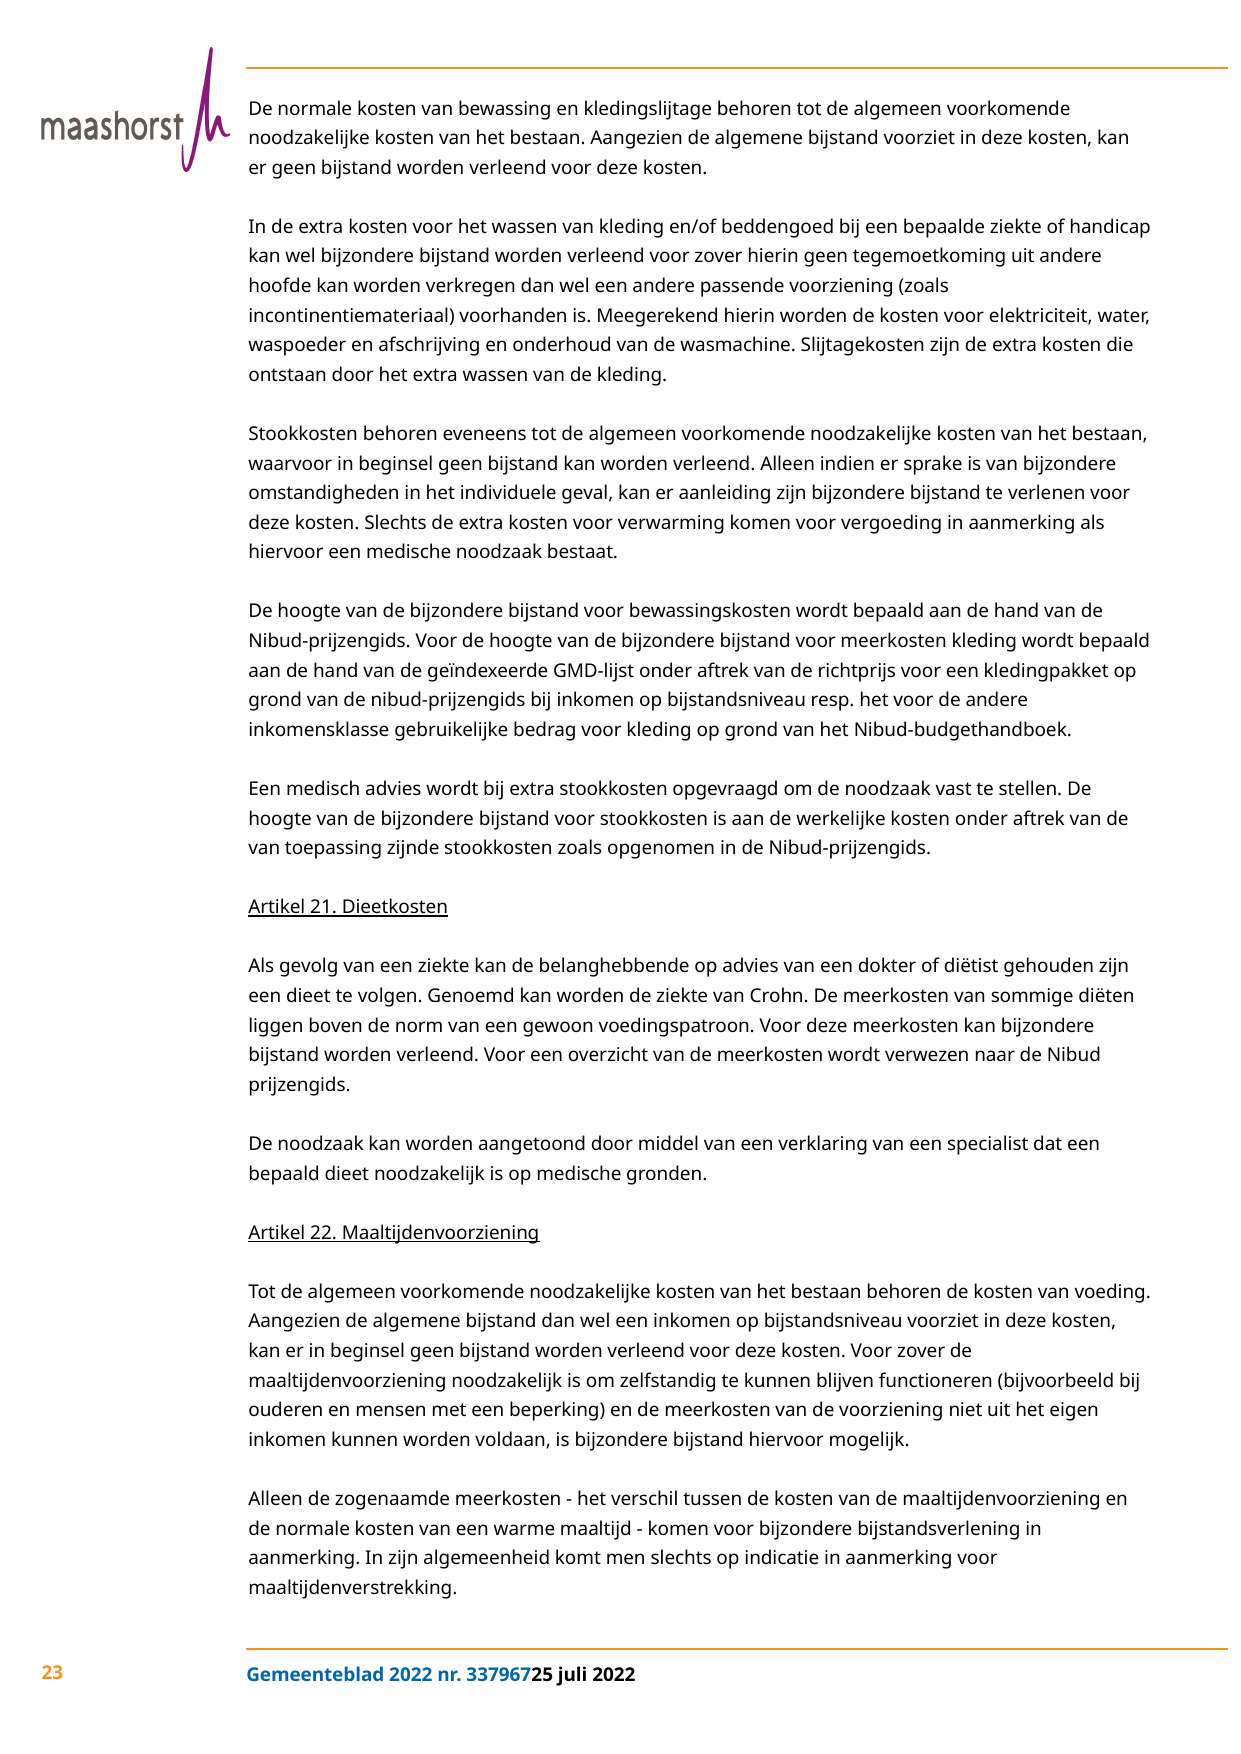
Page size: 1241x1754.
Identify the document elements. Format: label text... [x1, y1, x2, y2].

text De hoogte van de bijzondere bijstand voor bewassingskosten wordt bepaald aan de hand van de Nibud-prijzengids. Voor de hoogte van de bijzondere bijstand voor meerkosten kleding wordt bepaald aan de hand van de geïndexeerde GMD-lijst onder aftrek van de richtprijs voor een kledingpakket op grond van de nibud-prijzengids bij inkomen op bijstandsniveau resp. het voor de andere inkomensklasse gebruikelijke bedrag voor kleding op grond van het Nibud-budgethandboek. [248, 598, 1152, 742]
text Alleen de zogenaamde meerkosten - het verschil tussen de kosten van de maaltijdenvoorziening en de normale kosten van een warme maaltijd - komen voor bijzondere bijstandsverlening in aanmerking. In zijn algemeenheid komt men slechts op indicatie in aanmerking voor maaltijdenverstrekking. [248, 1485, 1152, 1600]
text De normale kosten van bewassing en kledingslijtage behoren tot de algemeen voorkomende noodzakelijke kosten van het bestaan. Aangezien de algemene bijstand voorziet in deze kosten, kan er geen bijstand worden verleend voor deze kosten. [248, 95, 1152, 180]
picture [41, 47, 231, 172]
text Stookkosten behoren eveneens tot de algemeen voorkomende noodzakelijke kosten van het bestaan, waarvoor in beginsel geen bijstand kan worden verleend. Alleen indien er sprake is van bijzondere omstandigheden in het individuele geval, kan er aanleiding zijn bijzondere bijstand te verlenen voor deze kosten. Slechts de extra kosten voor verwarming komen voor vergoeding in aanmerking als hiervoor een medische noodzaak bestaat. [248, 420, 1152, 564]
text De noodzaak kan worden aangetoond door middel van een verklaring van een specialist dat een bepaald dieet noodzakelijk is op medische gronden. [248, 1130, 1152, 1186]
text Artikel 22. Maaltijdenvoorziening [248, 1219, 1152, 1245]
text Als gevolg van een ziekte kan de belanghebbende op advies van een dokter of diëtist gehouden zijn een dieet te volgen. Genoemd kan worden de ziekte van Crohn. De meerkosten van sommige diëten liggen boven de norm van een gewoon voedingspatroon. Voor deze meerkosten kan bijzondere bijstand worden verleend. Voor een overzicht van de meerkosten wordt verwezen naar de Nibud prijzengids. [248, 953, 1152, 1097]
text Artikel 21. Dieetkosten [248, 893, 1152, 919]
text In de extra kosten voor het wassen van kleding en/of beddengoed bij een bepaalde ziekte of handicap kan wel bijzondere bijstand worden verleend voor zover hierin geen tegemoetkoming uit andere hoofde kan worden verkregen dan wel een andere passende voorziening (zoals incontinentiemateriaal) voorhanden is. Meegerekend hierin worden de kosten voor elektriciteit, water, waspoeder en afschrijving en onderhoud van de wasmachine. Slijtagekosten zijn de extra kosten die ontstaan door het extra wassen van de kleding. [248, 213, 1152, 387]
text Tot de algemeen voorkomende noodzakelijke kosten van het bestaan behoren de kosten van voeding. Aangezien de algemene bijstand dan wel een inkomen op bijstandsniveau voorziet in deze kosten, kan er in beginsel geen bijstand worden verleend voor deze kosten. Voor zover de maaltijdenvoorziening noodzakelijk is om zelfstandig te kunnen blijven functioneren (bijvoorbeeld bij ouderen en mensen met een beperking) en de meerkosten van de voorziening niet uit het eigen inkomen kunnen worden voldaan, is bijzondere bijstand hiervoor mogelijk. [248, 1278, 1152, 1452]
text Een medisch advies wordt bij extra stookkosten opgevraagd om de noodzaak vast te stellen. De hoogte van de bijzondere bijstand voor stookkosten is aan de werkelijke kosten onder aftrek van de van toepassing zijnde stookkosten zoals opgenomen in de Nibud-prijzengids. [248, 775, 1152, 860]
